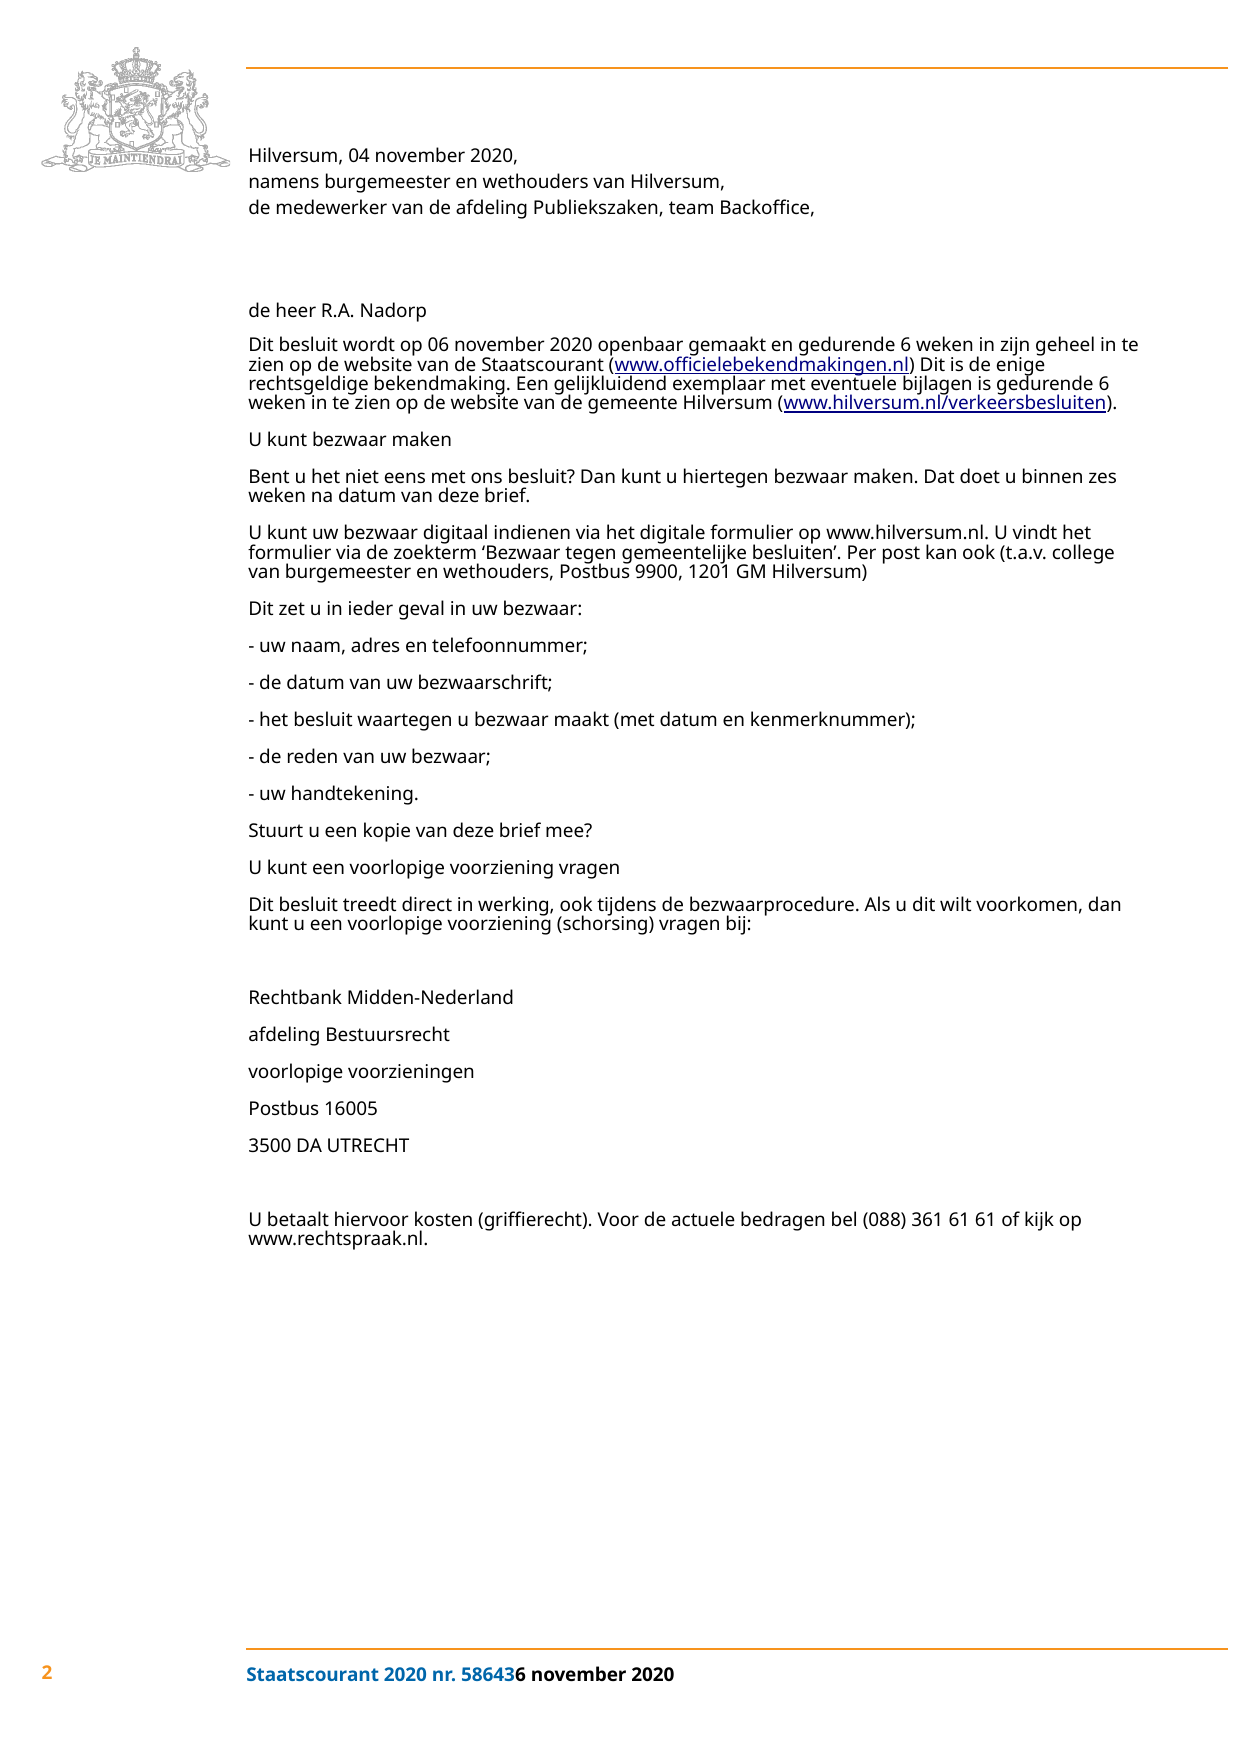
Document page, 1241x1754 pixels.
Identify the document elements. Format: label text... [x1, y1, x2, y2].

text afdeling Bestuursrecht [248, 1026, 1152, 1045]
text Hilversum, 04 november 2020, [248, 143, 1152, 168]
text namens burgemeester en wethouders van Hilversum, [248, 168, 1152, 194]
text voorlopige voorzieningen [248, 1063, 1152, 1082]
text U kunt uw bezwaar digitaal indienen via het digitale formulier op www.hilversum.nl. U vindt het formulier via de zoekterm ‘Bezwaar tegen gemeentelijke besluiten’. Per post kan ook (t.a.v. college van burgemeester en wethouders, Postbus 9900, 1201 GM Hilversum) [248, 524, 1152, 582]
text de medewerker van de afdeling Publiekszaken, team Backoffice, [248, 194, 1152, 220]
text - het besluit waartegen u bezwaar maakt (met datum en kenmerknummer); [248, 711, 1152, 730]
text de heer R.A. Nadorp [248, 297, 1152, 323]
text 3500 DA UTRECHT [248, 1137, 1152, 1156]
text - uw naam, adres en telefoonnummer; [248, 637, 1152, 656]
text Postbus 16005 [248, 1100, 1152, 1119]
text U kunt bezwaar maken [248, 431, 1152, 450]
text Rechtbank Midden-Nederland [248, 989, 1152, 1008]
text Bent u het niet eens met ons besluit? Dan kunt u hiertegen bezwaar maken. Dat doet u binnen zes weken na datum van deze brief. [248, 468, 1152, 507]
text U betaalt hiervoor kosten (griffierecht). Voor de actuele bedragen bel (088) 361 61 61 of kijk op www.rechtspraak.nl. [248, 1211, 1152, 1249]
text U kunt een voorlopige voorziening vragen [248, 859, 1152, 878]
text Dit zet u in ieder geval in uw bezwaar: [248, 600, 1152, 619]
text - de reden van uw bezwaar; [248, 748, 1152, 767]
text Dit besluit wordt op 06 november 2020 openbaar gemaakt en gedurende 6 weken in zijn geheel in te zien op de website van de Staatscourant (www.officielebekendmakingen.nl) Dit is de enige rechtsgeldige bekendmaking. Een gelijkluidend exemplaar met eventuele bijlagen is gedurende 6 weken in te zien op de website van de gemeente Hilversum (www.hilversum.nl/verkeersbesluiten). [248, 336, 1152, 413]
text Dit besluit treedt direct in werking, ook tijdens de bezwaarprocedure. Als u dit wilt voorkomen, dan kunt u een voorlopige voorziening (schorsing) vragen bij: [248, 896, 1152, 934]
text - de datum van uw bezwaarschrift; [248, 674, 1152, 693]
text - uw handtekening. [248, 785, 1152, 804]
picture [41, 47, 231, 172]
text Stuurt u een kopie van deze brief mee? [248, 822, 1152, 841]
